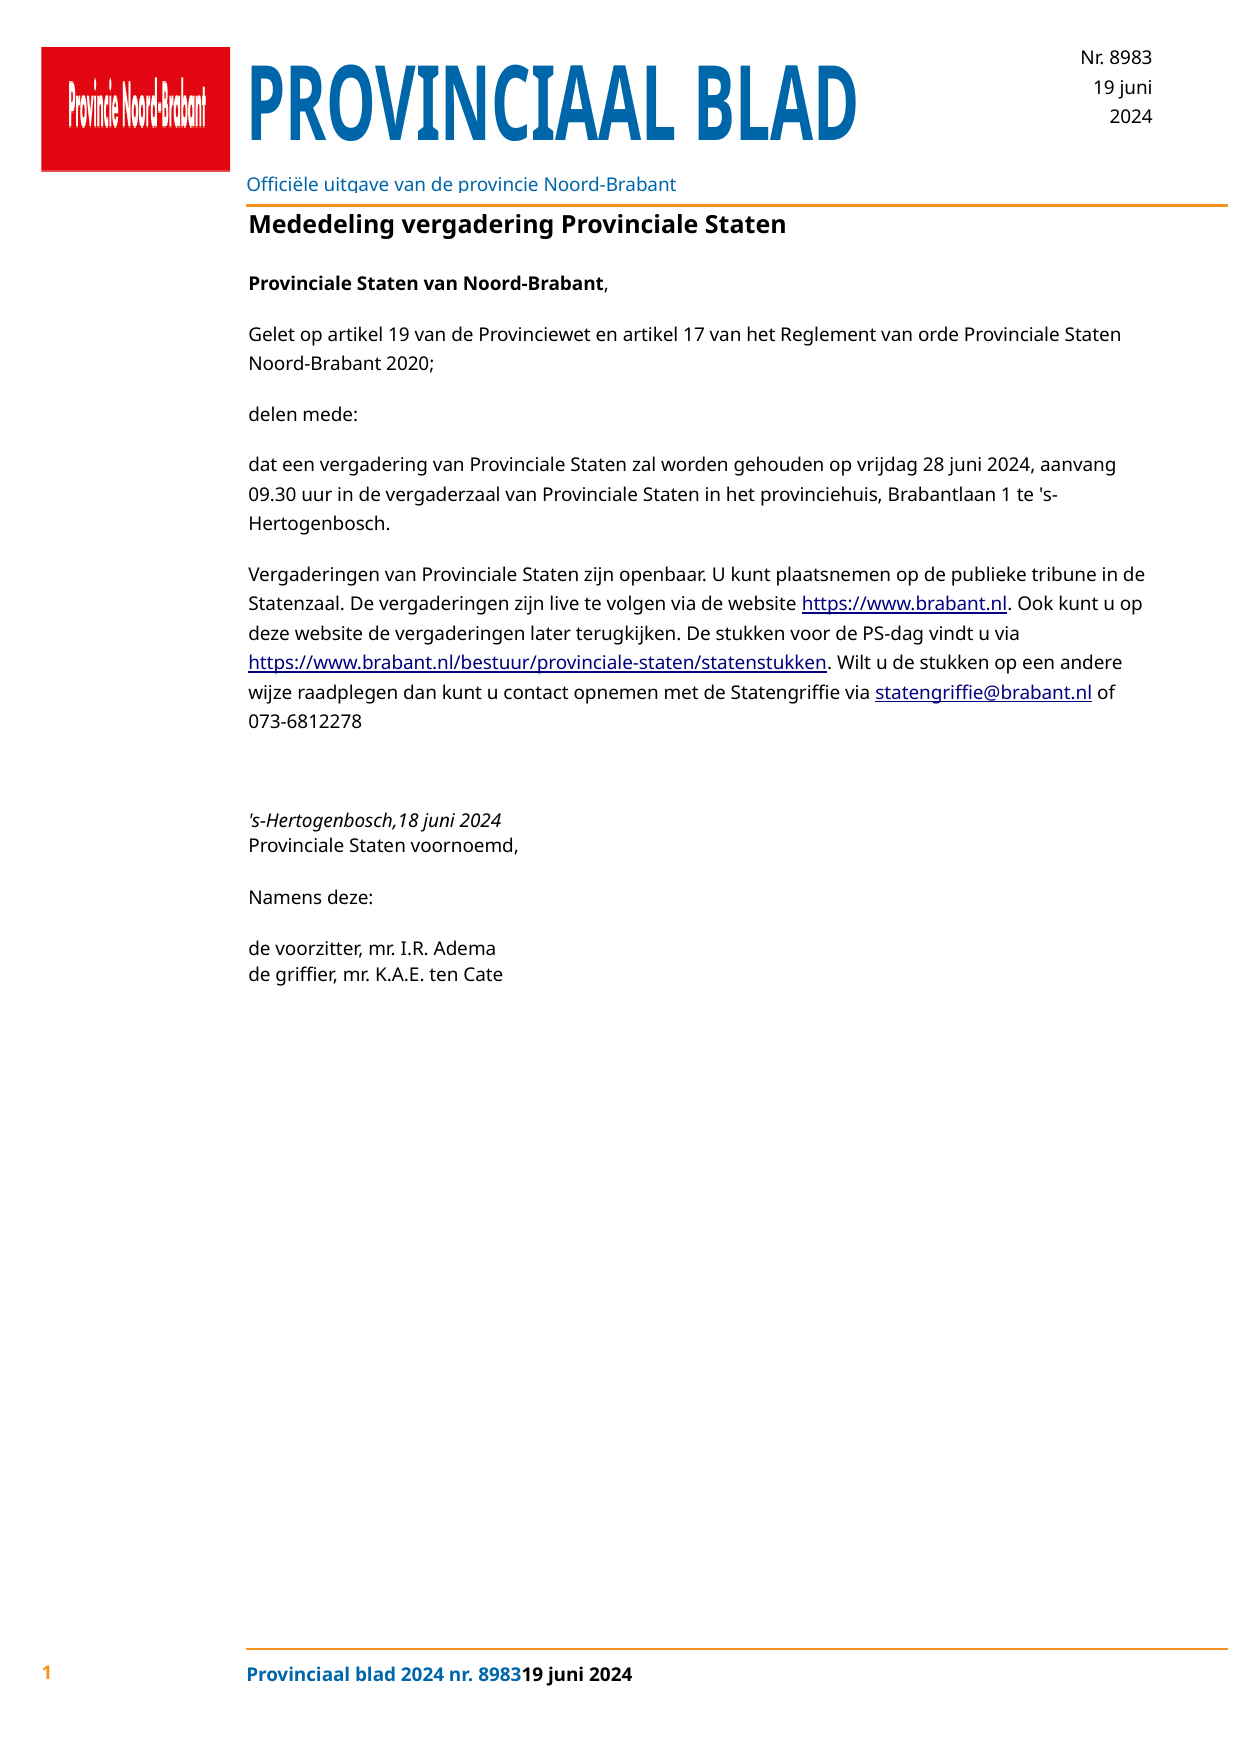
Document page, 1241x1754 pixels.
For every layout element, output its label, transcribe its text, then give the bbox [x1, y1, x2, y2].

picture [41, 47, 231, 172]
text Provinciale Staten van Noord-Brabant, [248, 270, 1152, 296]
text de voorzitter, mr. I.R. Adema [248, 936, 1152, 961]
text dat een vergadering van Provinciale Staten zal worden gehouden op vrijdag 28 juni 2024, aanvang 09.30 uur in de vergaderzaal van Provinciale Staten in het provinciehuis, Brabantlaan 1 te 's-Hertogenbosch. [248, 451, 1152, 536]
text Vergaderingen van Provinciale Staten zijn openbaar. U kunt plaatsnemen op de publieke tribune in de Statenzaal. De vergaderingen zijn live te volgen via de website https://www.brabant.nl. Ook kunt u op deze website de vergaderingen later terugkijken. De stukken voor de PS-dag vindt u via https://www.brabant.nl/bestuur/provinciale-staten/statenstukken. Wilt u de stukken op een andere wijze raadplegen dan kunt u contact opnemen met de Statengriffie via statengriffie@brabant.nl of 073-6812278 [248, 561, 1152, 734]
text Provinciale Staten voornoemd, [248, 833, 1152, 858]
text 's-Hertogenbosch,18 juni 2024 [248, 807, 1152, 833]
text delen mede: [248, 401, 1152, 426]
text Gelet op artikel 19 van de Provinciewet en artikel 17 van het Reglement van orde Provinciale Staten Noord-Brabant 2020; [248, 321, 1152, 376]
text Namens deze: [248, 884, 1152, 910]
text Mededeling vergadering Provinciale Staten [248, 207, 1152, 241]
text de griffier, mr. K.A.E. ten Cate [248, 961, 1152, 987]
